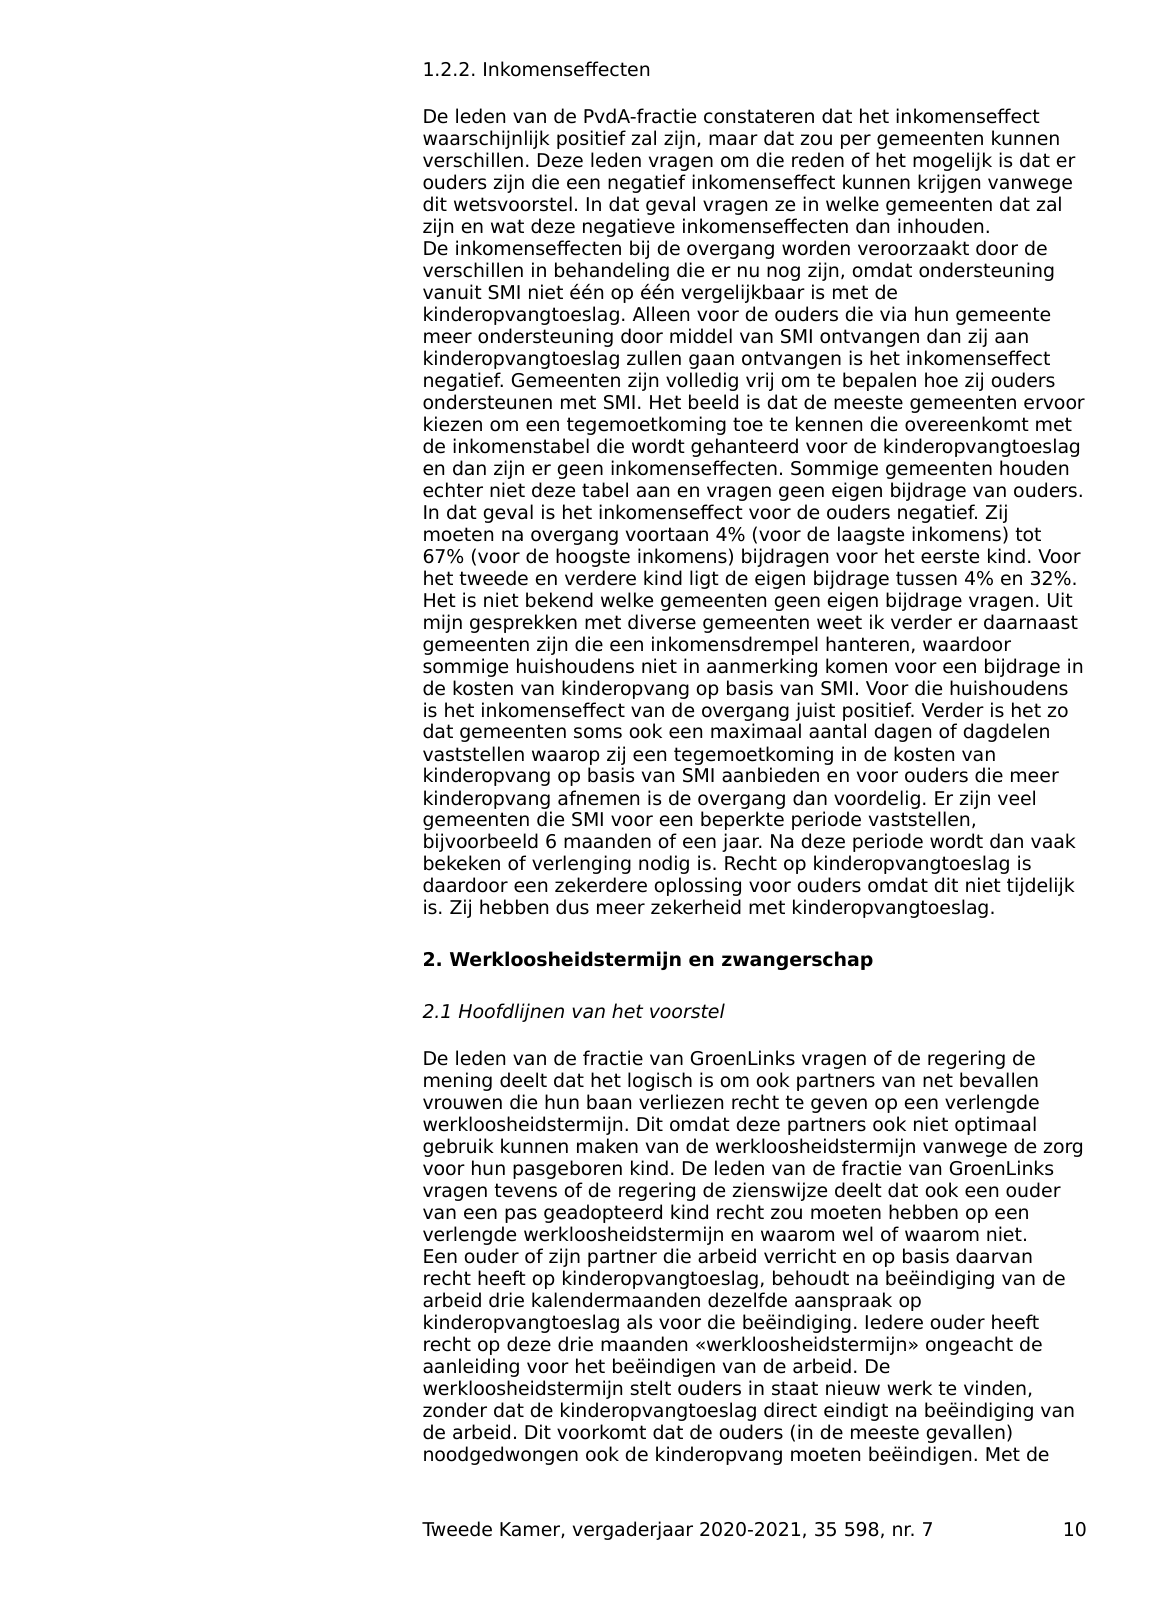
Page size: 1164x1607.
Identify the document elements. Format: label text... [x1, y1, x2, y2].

subtitle 1.2.2. Inkomenseffecten [422, 59, 1087, 81]
text De leden van de fractie van GroenLinks vragen of de regering de mening deelt dat het logisch is om ook partners van net bevallen vrouwen die hun baan verliezen recht te geven op een verlengde werkloosheidstermijn. Dit omdat deze partners ook niet optimaal gebruik kunnen maken van de werkloosheidstermijn vanwege de zorg voor hun pasgeboren kind. De leden van de fractie van GroenLinks vragen tevens of de regering de zienswijze deelt dat ook een ouder van een pas geadopteerd kind recht zou moeten hebben op een verlengde werkloosheidstermijn en waarom wel of waarom niet. [422, 1048, 1087, 1246]
subtitle 2. Werkloosheidstermijn en zwangerschap [422, 949, 1087, 971]
text Een ouder of zijn partner die arbeid verricht en op basis daarvan recht heeft op kinderopvangtoeslag, behoudt na beëindiging van de arbeid drie kalendermaanden dezelfde aanspraak op kinderopvangtoeslag als voor die beëindiging. Iedere ouder heeft recht op deze drie maanden «werkloosheidstermijn» ongeacht de aanleiding voor het beëindigen van de arbeid. De werkloosheidstermijn stelt ouders in staat nieuw werk te vinden, zonder dat de kinderopvangtoeslag direct eindigt na beëindiging van de arbeid. Dit voorkomt dat de ouders (in de meeste gevallen) noodgedwongen ook de kinderopvang moeten beëindigen. Met de [422, 1246, 1087, 1466]
text De leden van de PvdA-fractie constateren dat het inkomenseffect waarschijnlijk positief zal zijn, maar dat zou per gemeenten kunnen verschillen. Deze leden vragen om die reden of het mogelijk is dat er ouders zijn die een negatief inkomenseffect kunnen krijgen vanwege dit wetsvoorstel. In dat geval vragen ze in welke gemeenten dat zal zijn en wat deze negatieve inkomenseffecten dan inhouden. [422, 106, 1087, 238]
subtitle 2.1 Hoofdlijnen van het voorstel [422, 1001, 1087, 1023]
text De inkomenseffecten bij de overgang worden veroorzaakt door de verschillen in behandeling die er nu nog zijn, omdat ondersteuning vanuit SMI niet één op één vergelijkbaar is met de kinderopvangtoeslag. Alleen voor de ouders die via hun gemeente meer ondersteuning door middel van SMI ontvangen dan zij aan kinderopvangtoeslag zullen gaan ontvangen is het inkomenseffect negatief. Gemeenten zijn volledig vrij om te bepalen hoe zij ouders ondersteunen met SMI. Het beeld is dat de meeste gemeenten ervoor kiezen om een tegemoetkoming toe te kennen die overeenkomt met de inkomenstabel die wordt gehanteerd voor de kinderopvangtoeslag en dan zijn er geen inkomenseffecten. Sommige gemeenten houden echter niet deze tabel aan en vragen geen eigen bijdrage van ouders. In dat geval is het inkomenseffect voor de ouders negatief. Zij moeten na overgang voortaan 4% (voor de laagste inkomens) tot 67% (voor de hoogste inkomens) bijdragen voor het eerste kind. Voor het tweede en verdere kind ligt de eigen bijdrage tussen 4% en 32%. Het is niet bekend welke gemeenten geen eigen bijdrage vragen. Uit mijn gesprekken met diverse gemeenten weet ik verder er daarnaast gemeenten zijn die een inkomensdrempel hanteren, waardoor sommige huishoudens niet in aanmerking komen voor een bijdrage in de kosten van kinderopvang op basis van SMI. Voor die huishoudens is het inkomenseffect van de overgang juist positief. Verder is het zo dat gemeenten soms ook een maximaal aantal dagen of dagdelen vaststellen waarop zij een tegemoetkoming in de kosten van kinderopvang op basis van SMI aanbieden en voor ouders die meer kinderopvang afnemen is de overgang dan voordelig. Er zijn veel gemeenten die SMI voor een beperkte periode vaststellen, bijvoorbeeld 6 maanden of een jaar. Na deze periode wordt dan vaak bekeken of verlenging nodig is. Recht op kinderopvangtoeslag is daardoor een zekerdere oplossing voor ouders omdat dit niet tijdelijk is. Zij hebben dus meer zekerheid met kinderopvangtoeslag. [422, 238, 1087, 919]
